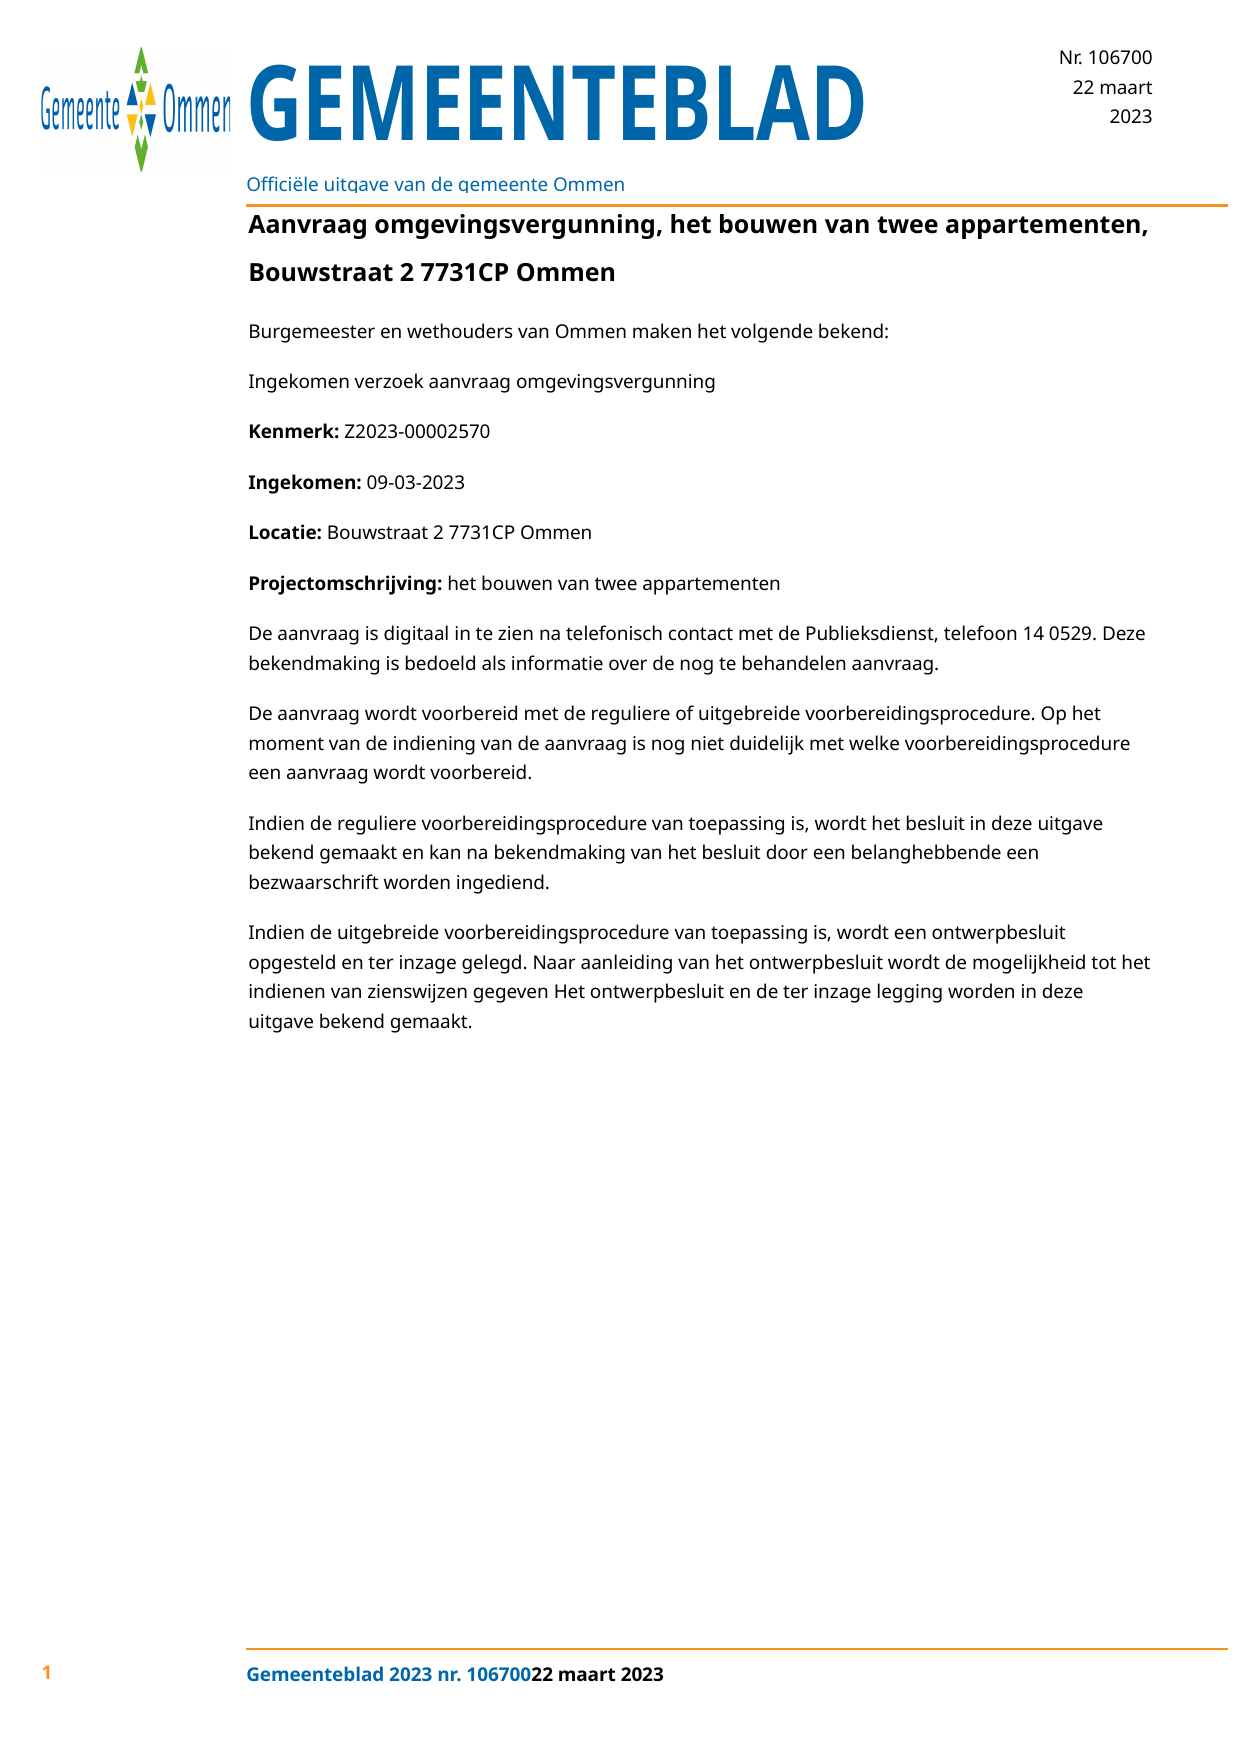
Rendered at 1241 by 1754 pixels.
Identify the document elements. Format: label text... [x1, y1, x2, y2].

text De aanvraag is digitaal in te zien na telefonisch contact met de Publieksdienst, telefoon 14 0529. Deze bekendmaking is bedoeld als informatie over de nog te behandelen aanvraag. [248, 620, 1152, 676]
picture [41, 47, 231, 172]
text De aanvraag wordt voorbereid met de reguliere of uitgebreide voorbereidingsprocedure. Op het moment van de indiening van de aanvraag is nog niet duidelijk met welke voorbereidingsprocedure een aanvraag wordt voorbereid. [248, 700, 1152, 785]
text Indien de uitgebreide voorbereidingsprocedure van toepassing is, wordt een ontwerpbesluit opgesteld en ter inzage gelegd. Naar aanleiding van het ontwerpbesluit wordt de mogelijkheid tot het indienen van zienswijzen gegeven Het ontwerpbesluit en de ter inzage legging worden in deze uitgave bekend gemaakt. [248, 919, 1152, 1034]
text Kenmerk: Z2023-00002570 [248, 419, 1152, 444]
text Ingekomen: 09-03-2023 [248, 469, 1152, 495]
text Aanvraag omgevingsvergunning, het bouwen van twee appartementen, Bouwstraat 2 7731CP Ommen [248, 207, 1152, 288]
text Locatie: Bouwstraat 2 7731CP Ommen [248, 519, 1152, 545]
text Indien de reguliere voorbereidingsprocedure van toepassing is, wordt het besluit in deze uitgave bekend gemaakt en kan na bekendmaking van het besluit door een belanghebbende een bezwaarschrift worden ingediend. [248, 810, 1152, 895]
text Burgemeester en wethouders van Ommen maken het volgende bekend: [248, 318, 1152, 344]
text Projectomschrijving: het bouwen van twee appartementen [248, 570, 1152, 596]
text Ingekomen verzoek aanvraag omgevingsvergunning [248, 368, 1152, 394]
